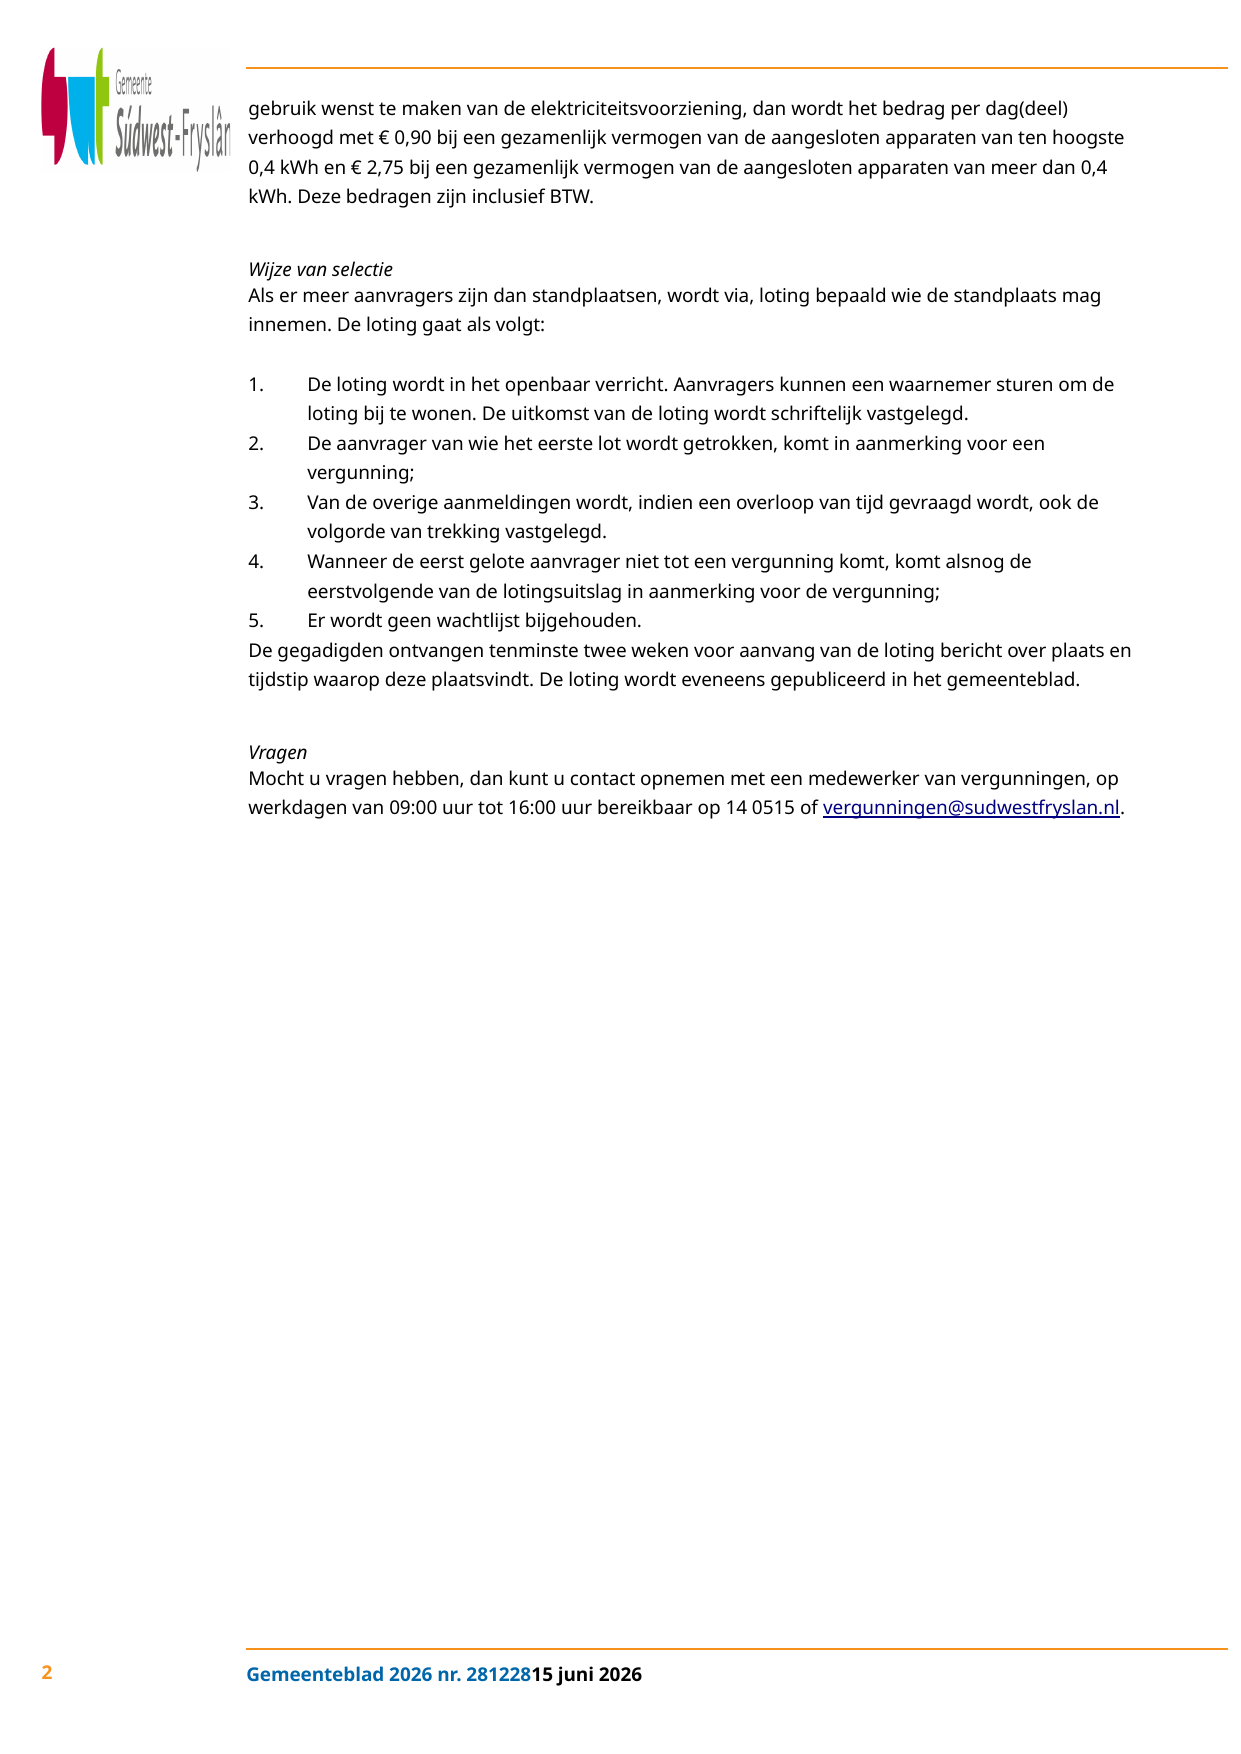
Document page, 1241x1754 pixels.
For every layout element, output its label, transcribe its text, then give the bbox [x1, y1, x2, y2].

list Er wordt geen wachtlijst bijgehouden. [248, 607, 1152, 633]
list Van de overige aanmeldingen wordt, indien een overloop van tijd gevraagd wordt, ook de volgorde van trekking vastgelegd. [248, 489, 1152, 544]
text Wijze van selectie [248, 256, 1152, 282]
list Wanneer de eerst gelote aanvrager niet tot een vergunning komt, komt alsnog de eerstvolgende van de lotingsuitslag in aanmerking voor de vergunning; [248, 548, 1152, 603]
text De gegadigden ontvangen tenminste twee weken voor aanvang van de loting bericht over plaats en tijdstip waarop deze plaatsvindt. De loting wordt eveneens gepubliceerd in het gemeenteblad. [248, 637, 1152, 692]
list De loting wordt in het openbaar verricht. Aanvragers kunnen een waarnemer sturen om de loting bij te wonen. De uitkomst van de loting wordt schriftelijk vastgelegd. [248, 371, 1152, 426]
list De aanvrager van wie het eerste lot wordt getrokken, komt in aanmerking voor een vergunning; [248, 430, 1152, 485]
text gebruik wenst te maken van de elektriciteitsvoorziening, dan wordt het bedrag per dag(deel) verhoogd met € 0,90 bij een gezamenlijk vermogen van de aangesloten apparaten van ten hoogste 0,4 kWh en € 2,75 bij een gezamenlijk vermogen van de aangesloten apparaten van meer dan 0,4 kWh. Deze bedragen zijn inclusief BTW. [248, 95, 1152, 209]
text Mocht u vragen hebben, dan kunt u contact opnemen met een medewerker van vergunningen, op werkdagen van 09:00 uur tot 16:00 uur bereikbaar op 14 0515 of vergunningen@sudwestfryslan.nl. [248, 765, 1152, 820]
text Als er meer aanvragers zijn dan standplaatsen, wordt via, loting bepaald wie de standplaats mag innemen. De loting gaat als volgt: [248, 282, 1152, 337]
text Vragen [248, 739, 1152, 765]
picture [41, 47, 231, 172]
